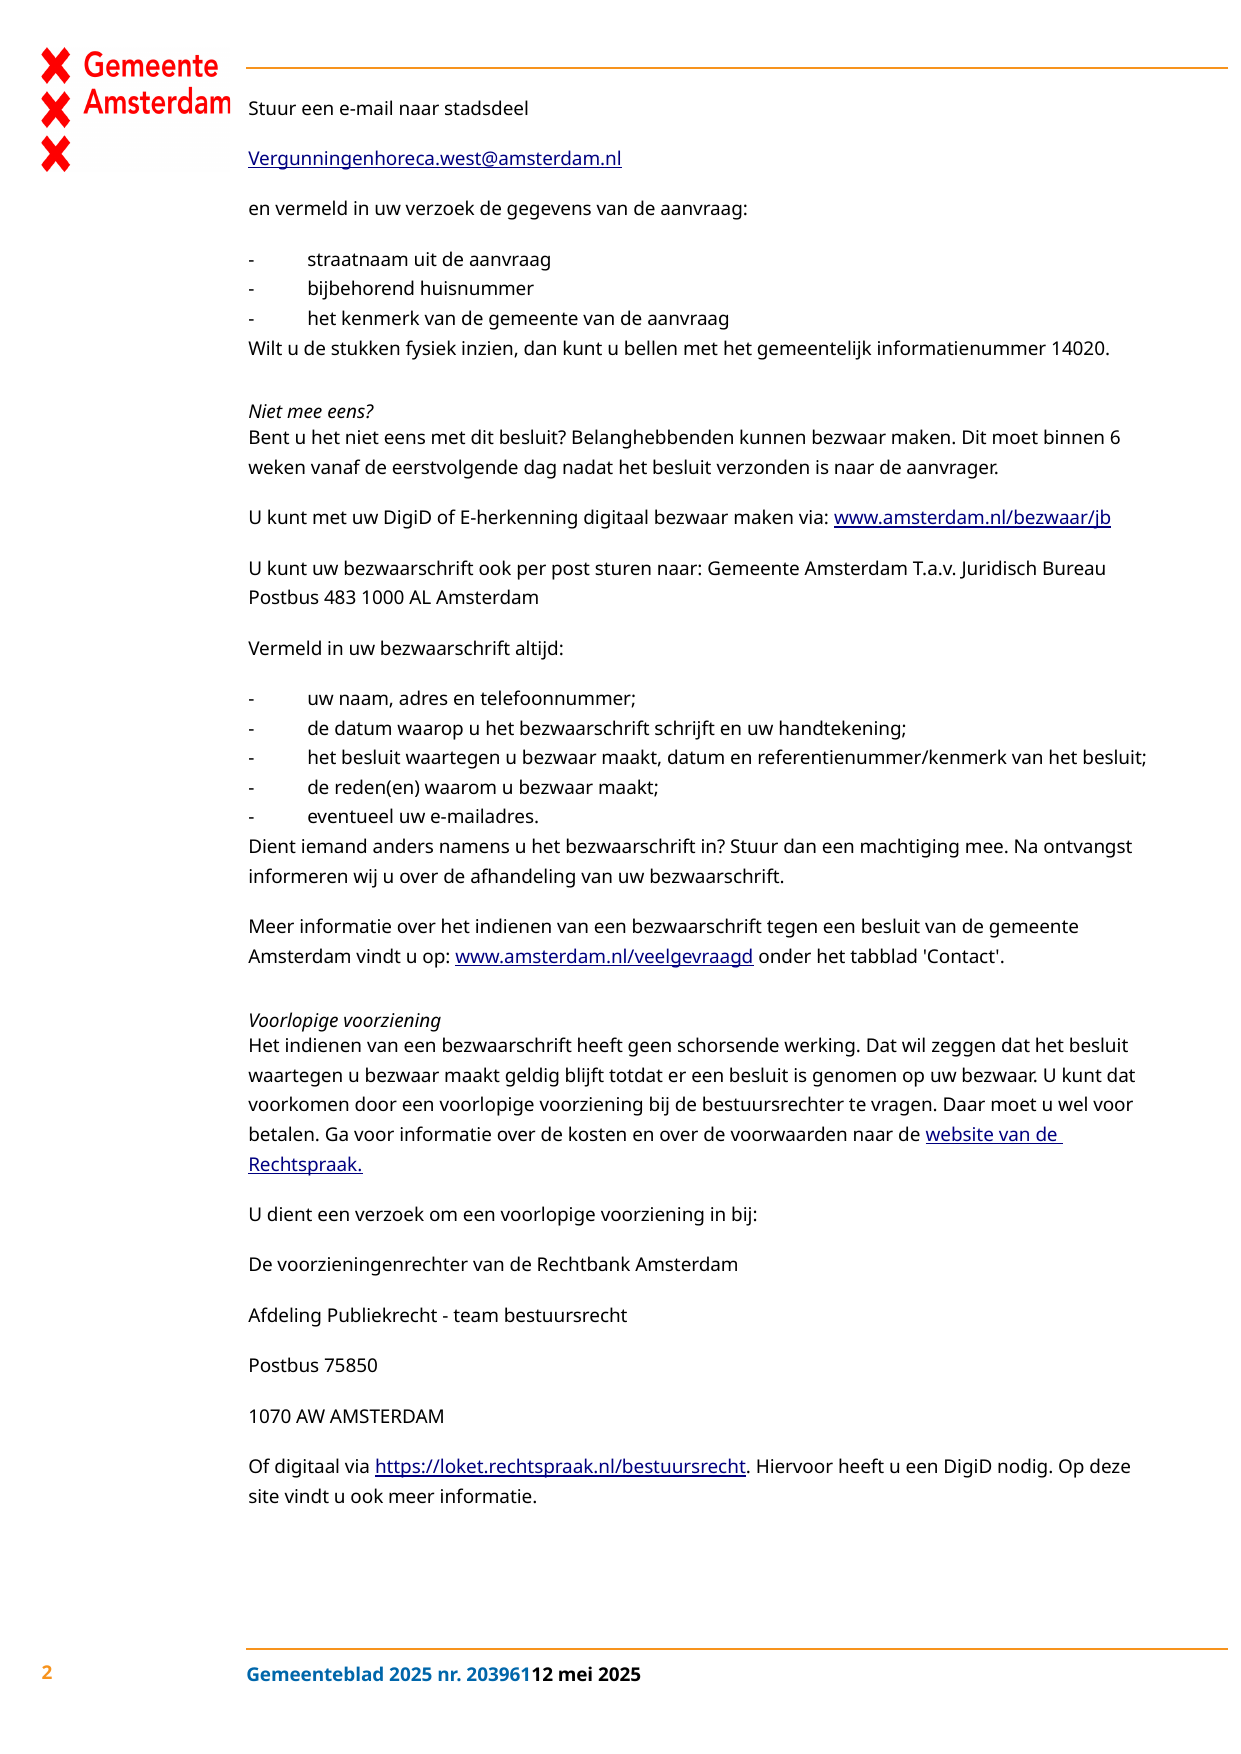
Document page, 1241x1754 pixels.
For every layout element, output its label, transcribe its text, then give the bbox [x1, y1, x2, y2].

text U kunt met uw DigiD of E-herkenning digitaal bezwaar maken via: www.amsterdam.nl/bezwaar/jb [248, 504, 1152, 530]
text Meer informatie over het indienen van een bezwaarschrift tegen een besluit van de gemeente Amsterdam vindt u op: www.amsterdam.nl/veelgevraagd onder het tabblad 'Contact'. [248, 913, 1152, 968]
text Postbus 75850 [248, 1352, 1152, 1378]
text en vermeld in uw verzoek de gegevens van de aanvraag: [248, 196, 1152, 221]
text Vergunningenhoreca.west@amsterdam.nl [248, 145, 1152, 171]
text Voorlopige voorziening [248, 1007, 1152, 1032]
picture [41, 47, 231, 172]
text Of digitaal via https://loket.rechtspraak.nl/bestuursrecht. Hiervoor heeft u een DigiD nodig. Op deze site vindt u ook meer informatie. [248, 1453, 1152, 1509]
text Niet mee eens? [248, 399, 1152, 424]
text U kunt uw bezwaarschrift ook per post sturen naar: Gemeente Amsterdam T.a.v. Juridisch Bureau Postbus 483 1000 AL Amsterdam [248, 555, 1152, 610]
text Afdeling Publiekrecht - team bestuursrecht [248, 1302, 1152, 1328]
list uw naam, adres en telefoonnummer; [248, 685, 1152, 711]
text Stuur een e-mail naar stadsdeel [248, 95, 1152, 121]
text Wilt u de stukken fysiek inzien, dan kunt u bellen met het gemeentelijk informatienummer 14020. [248, 335, 1152, 361]
list het besluit waartegen u bezwaar maakt, datum en referentienummer/kenmerk van het besluit; [248, 744, 1152, 770]
list de datum waarop u het bezwaarschrift schrijft en uw handtekening; [248, 715, 1152, 741]
text U dient een verzoek om een voorlopige voorziening in bij: [248, 1201, 1152, 1227]
list de reden(en) waarom u bezwaar maakt; [248, 774, 1152, 800]
text De voorzieningenrechter van de Rechtbank Amsterdam [248, 1252, 1152, 1277]
list straatnaam uit de aanvraag [248, 246, 1152, 272]
list bijbehorend huisnummer [248, 276, 1152, 301]
text Dient iemand anders namens u het bezwaarschrift in? Stuur dan een machtiging mee. Na ontvangst informeren wij u over de afhandeling van uw bezwaarschrift. [248, 833, 1152, 888]
text 1070 AW AMSTERDAM [248, 1403, 1152, 1429]
list het kenmerk van de gemeente van de aanvraag [248, 305, 1152, 331]
text Het indienen van een bezwaarschrift heeft geen schorsende werking. Dat wil zeggen dat het besluit waartegen u bezwaar maakt geldig blijft totdat er een besluit is genomen op uw bezwaar. U kunt dat voorkomen door een voorlopige voorziening bij de bestuursrechter te vragen. Daar moet u wel voor betalen. Ga voor informatie over de kosten en over de voorwaarden naar de website van de Rechtspraak. [248, 1032, 1152, 1177]
list eventueel uw e-mailadres. [248, 804, 1152, 829]
text Bent u het niet eens met dit besluit? Belanghebbenden kunnen bezwaar maken. Dit moet binnen 6 weken vanaf de eerstvolgende dag nadat het besluit verzonden is naar de aanvrager. [248, 424, 1152, 480]
text Vermeld in uw bezwaarschrift altijd: [248, 635, 1152, 661]
